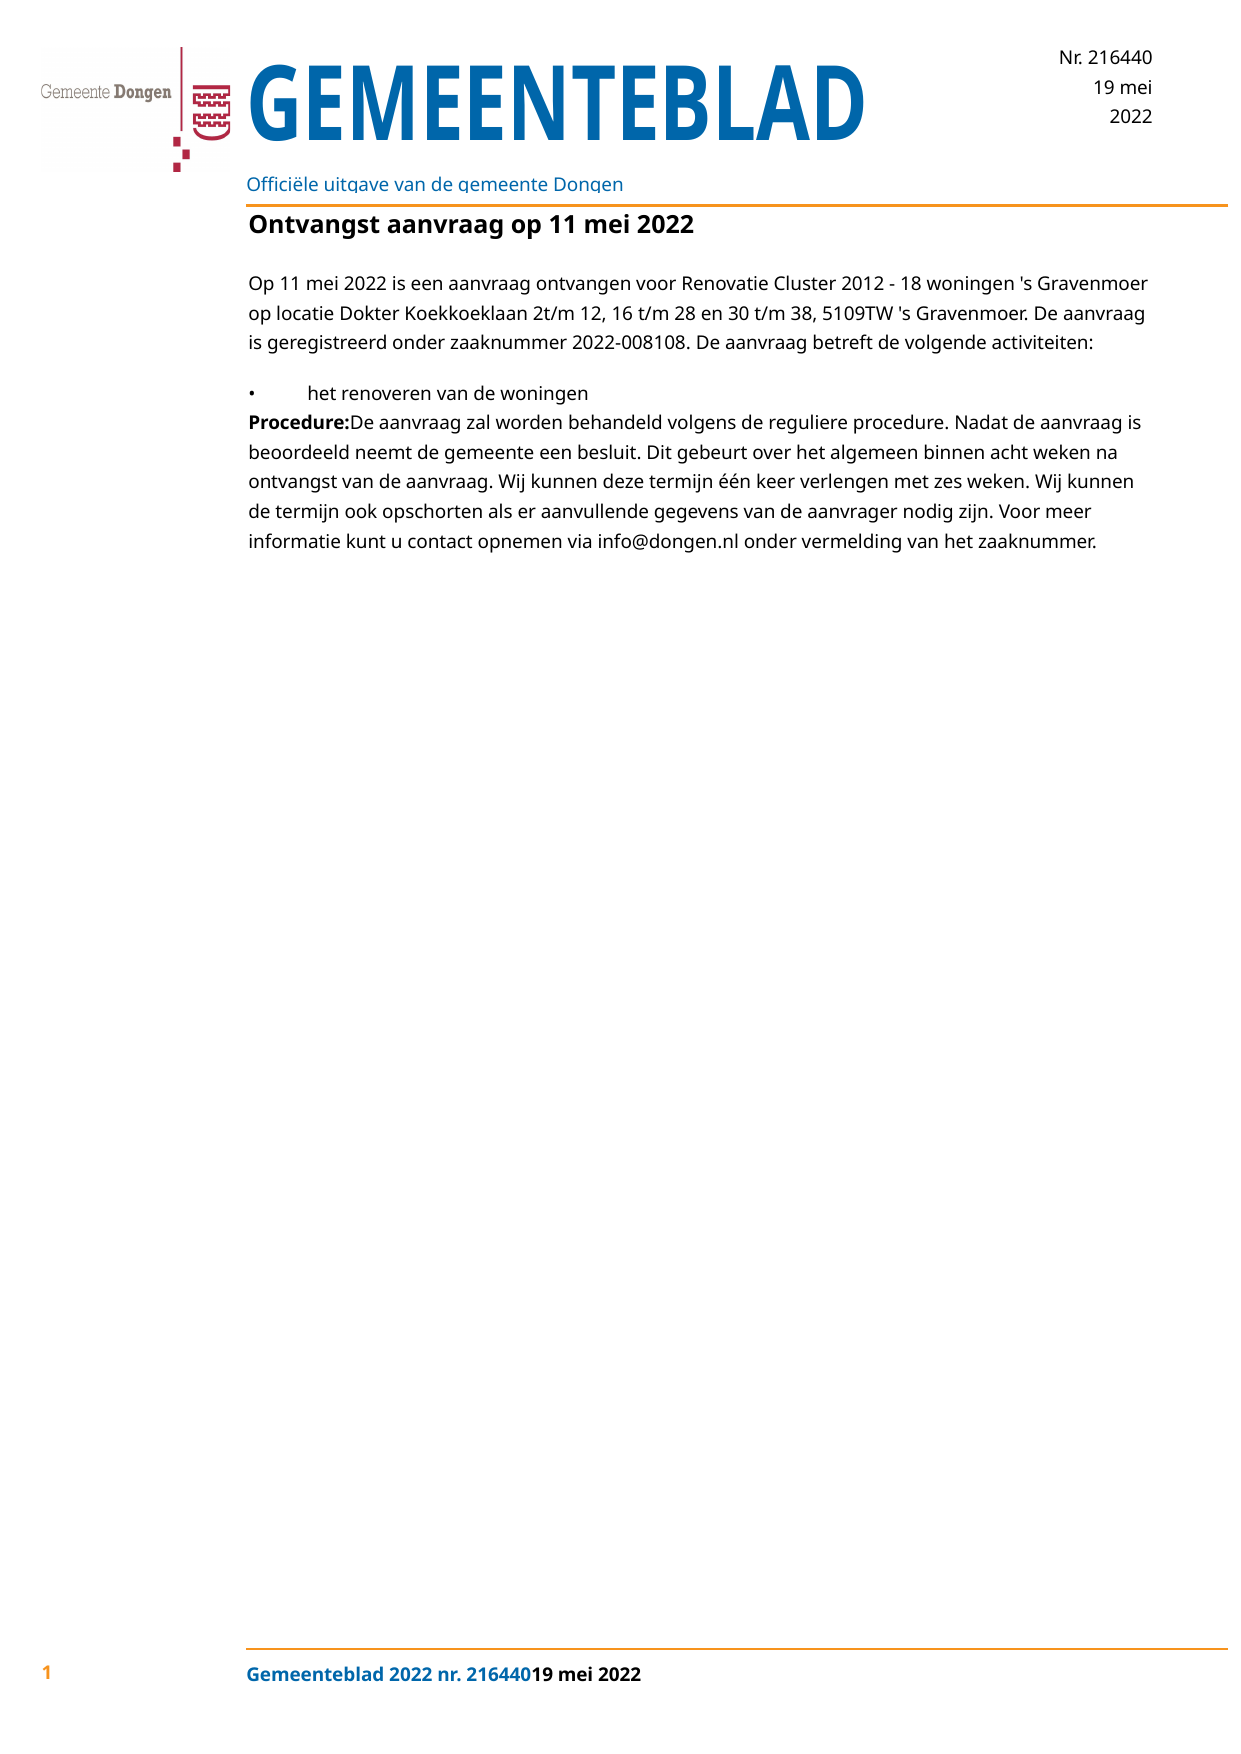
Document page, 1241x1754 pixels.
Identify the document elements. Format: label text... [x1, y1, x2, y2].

picture [41, 47, 231, 172]
text Procedure:De aanvraag zal worden behandeld volgens de reguliere procedure. Nadat de aanvraag is beoordeeld neemt de gemeente een besluit. Dit gebeurt over het algemeen binnen acht weken na ontvangst van de aanvraag. Wij kunnen deze termijn één keer verlengen met zes weken. Wij kunnen de termijn ook opschorten als er aanvullende gegevens van de aanvrager nodig zijn. Voor meer informatie kunt u contact opnemen via info@dongen.nl onder vermelding van het zaaknummer. [248, 409, 1152, 553]
list het renoveren van de woningen [248, 380, 1152, 406]
text Ontvangst aanvraag op 11 mei 2022 [248, 207, 1152, 241]
text Op 11 mei 2022 is een aanvraag ontvangen voor Renovatie Cluster 2012 - 18 woningen 's Gravenmoer op locatie Dokter Koekkoeklaan 2t/m 12, 16 t/m 28 en 30 t/m 38, 5109TW 's Gravenmoer. De aanvraag is geregistreerd onder zaaknummer 2022-008108. De aanvraag betreft de volgende activiteiten: [248, 270, 1152, 355]
